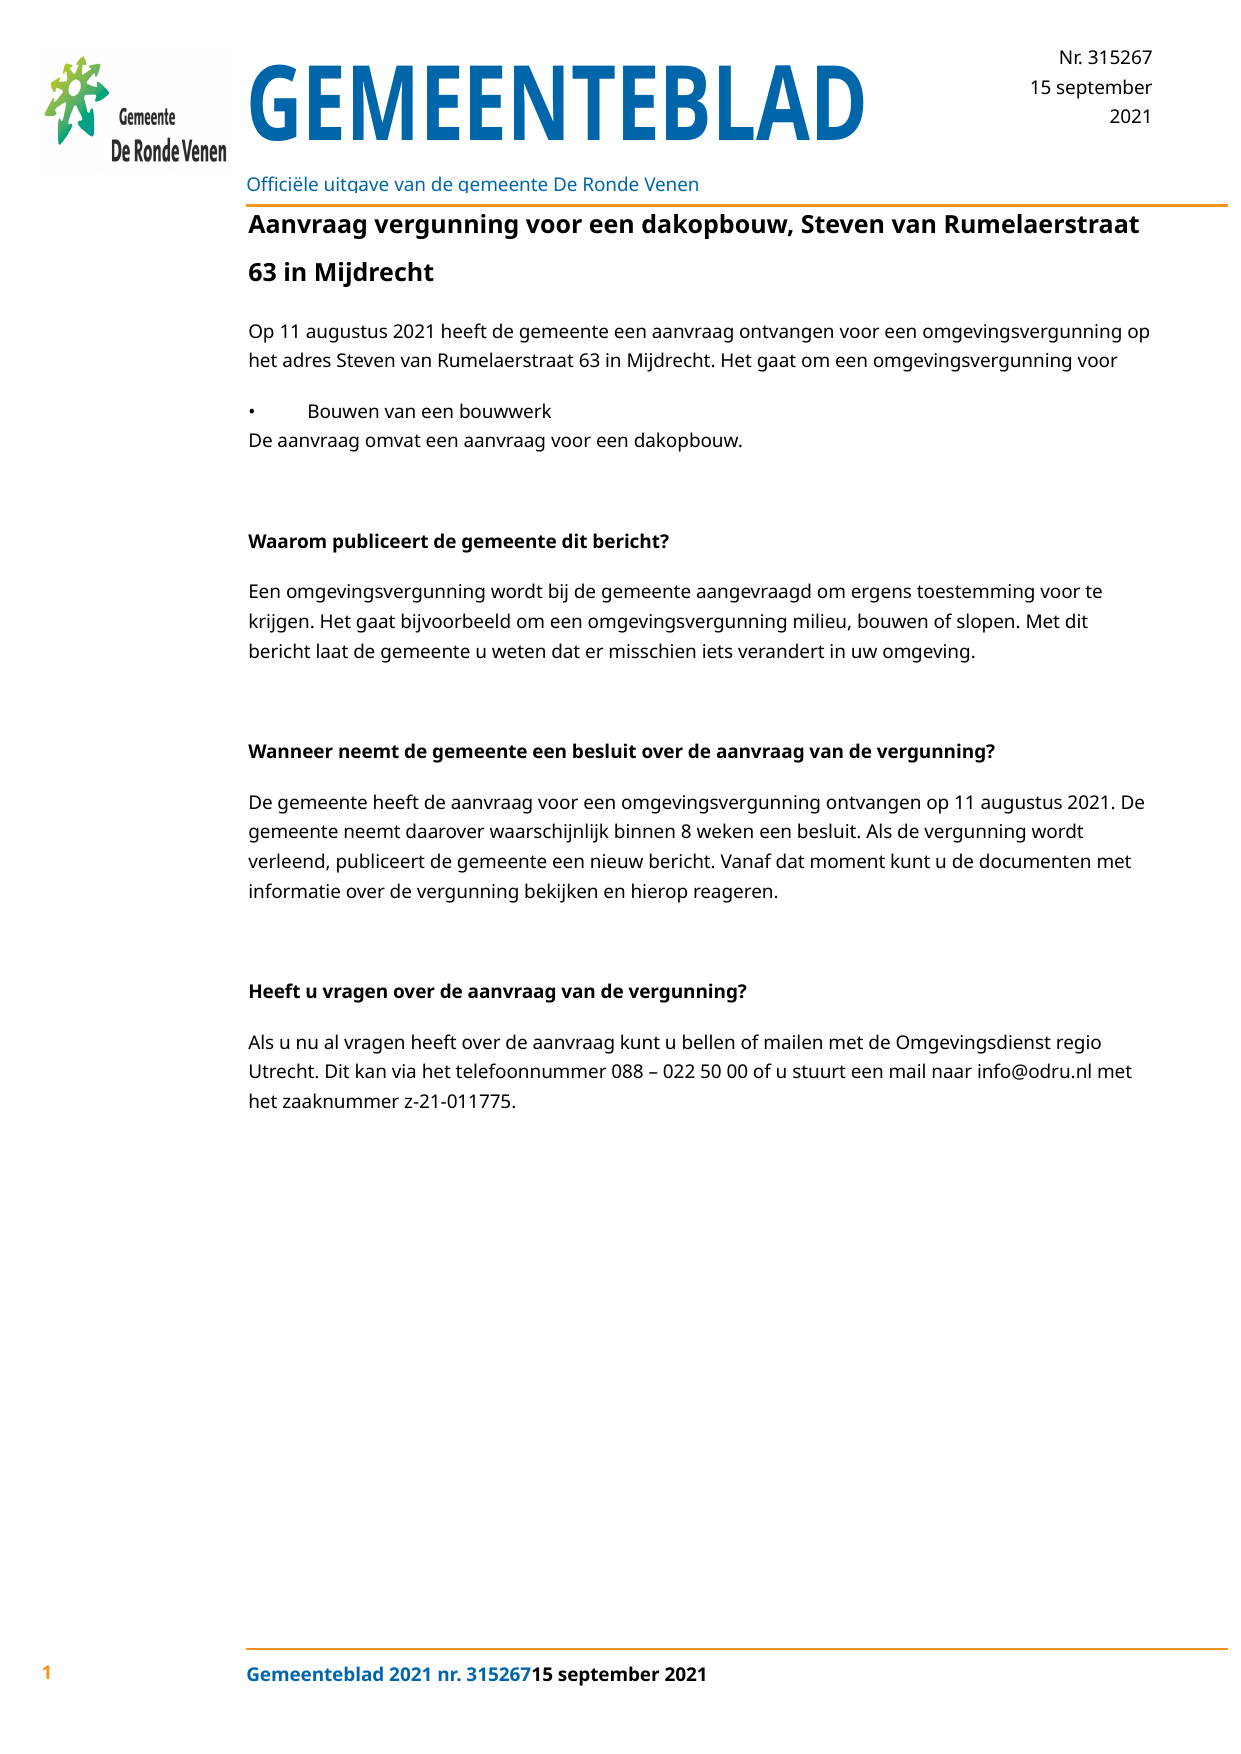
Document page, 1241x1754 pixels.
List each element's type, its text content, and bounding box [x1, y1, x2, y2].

picture [41, 47, 231, 172]
text Wanneer neemt de gemeente een besluit over de aanvraag van de vergunning? [248, 739, 1152, 764]
text Als u nu al vragen heeft over de aanvraag kunt u bellen of mailen met de Omgevingsdienst regio Utrecht. Dit kan via het telefoonnummer 088 – 022 50 00 of u stuurt een mail naar info@odru.nl met het zaaknummer z-21-011775. [248, 1029, 1152, 1114]
text De aanvraag omvat een aanvraag voor een dakopbouw. [248, 427, 1152, 453]
text De gemeente heeft de aanvraag voor een omgevingsvergunning ontvangen op 11 augustus 2021. De gemeente neemt daarover waarschijnlijk binnen 8 weken een besluit. Als de vergunning wordt verleend, publiceert de gemeente een nieuw bericht. Vanaf dat moment kunt u de documenten met informatie over de vergunning bekijken en hierop reageren. [248, 789, 1152, 904]
text Op 11 augustus 2021 heeft de gemeente een aanvraag ontvangen voor een omgevingsvergunning op het adres Steven van Rumelaerstraat 63 in Mijdrecht. Het gaat om een omgevingsvergunning voor [248, 318, 1152, 373]
text Aanvraag vergunning voor een dakopbouw, Steven van Rumelaerstraat 63 in Mijdrecht [248, 207, 1152, 288]
list Bouwen van een bouwwerk [248, 398, 1152, 424]
text Waarom publiceert de gemeente dit bericht? [248, 528, 1152, 554]
text Een omgevingsvergunning wordt bij de gemeente aangevraagd om ergens toestemming voor te krijgen. Het gaat bijvoorbeeld om een omgevingsvergunning milieu, bouwen of slopen. Met dit bericht laat de gemeente u weten dat er misschien iets verandert in uw omgeving. [248, 579, 1152, 664]
text Heeft u vragen over de aanvraag van de vergunning? [248, 979, 1152, 1004]
